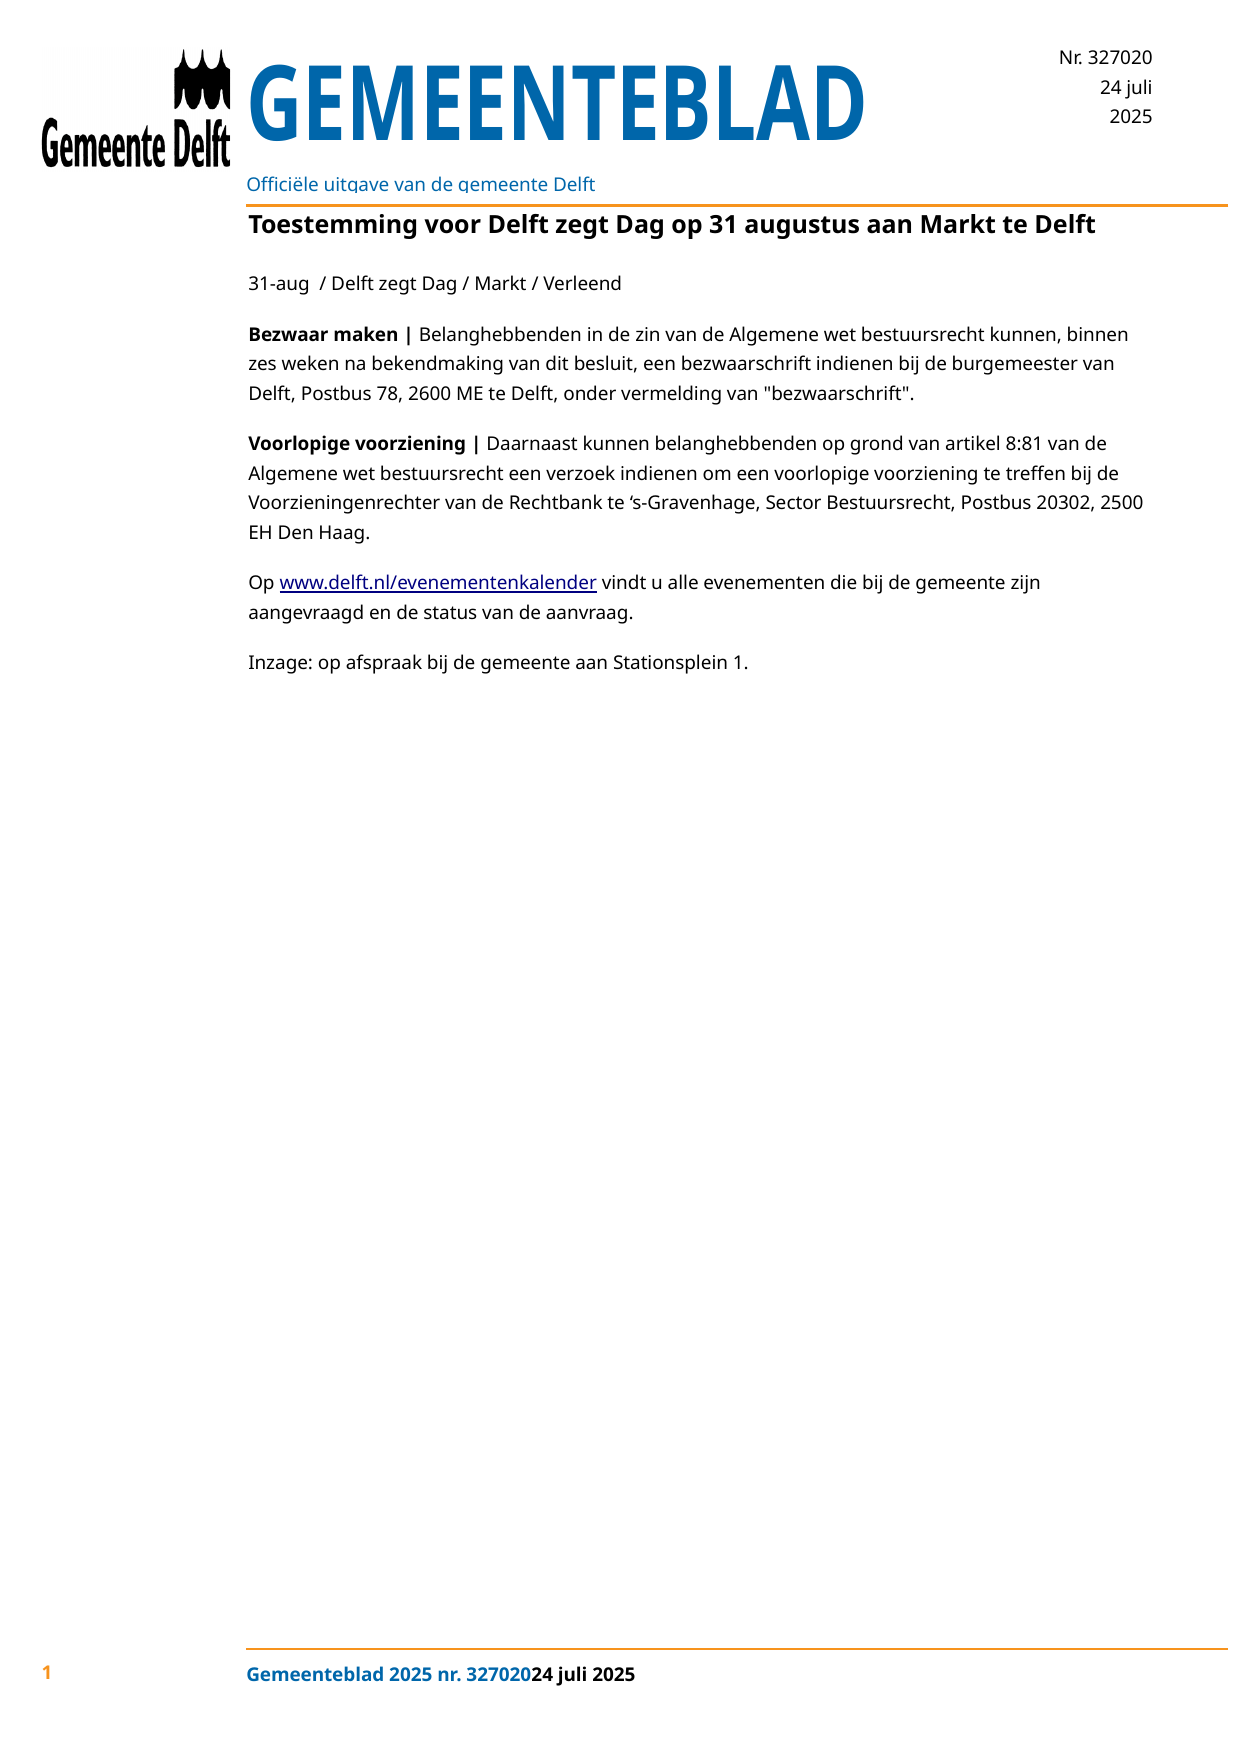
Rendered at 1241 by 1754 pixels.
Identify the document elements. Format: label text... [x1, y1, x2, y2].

picture [41, 47, 231, 172]
text Bezwaar maken | Belanghebbenden in de zin van de Algemene wet bestuursrecht kunnen, binnen zes weken na bekendmaking van dit besluit, een bezwaarschrift indienen bij de burgemeester van Delft, Postbus 78, 2600 ME te Delft, onder vermelding van "bezwaarschrift". [248, 321, 1152, 406]
text Inzage: op afspraak bij de gemeente aan Stationsplein 1. [248, 649, 1152, 675]
text Toestemming voor Delft zegt Dag op 31 augustus aan Markt te Delft [248, 207, 1152, 241]
text Voorlopige voorziening | Daarnaast kunnen belanghebbenden op grond van artikel 8:81 van de Algemene wet bestuursrecht een verzoek indienen om een voorlopige voorziening te treffen bij de Voorzieningenrechter van de Rechtbank te ‘s-Gravenhage, Sector Bestuursrecht, Postbus 20302, 2500 EH Den Haag. [248, 430, 1152, 545]
text Op www.delft.nl/evenementenkalender vindt u alle evenementen die bij de gemeente zijn aangevraagd en de status van de aanvraag. [248, 569, 1152, 625]
text 31-aug / Delft zegt Dag / Markt / Verleend [248, 270, 1152, 296]
